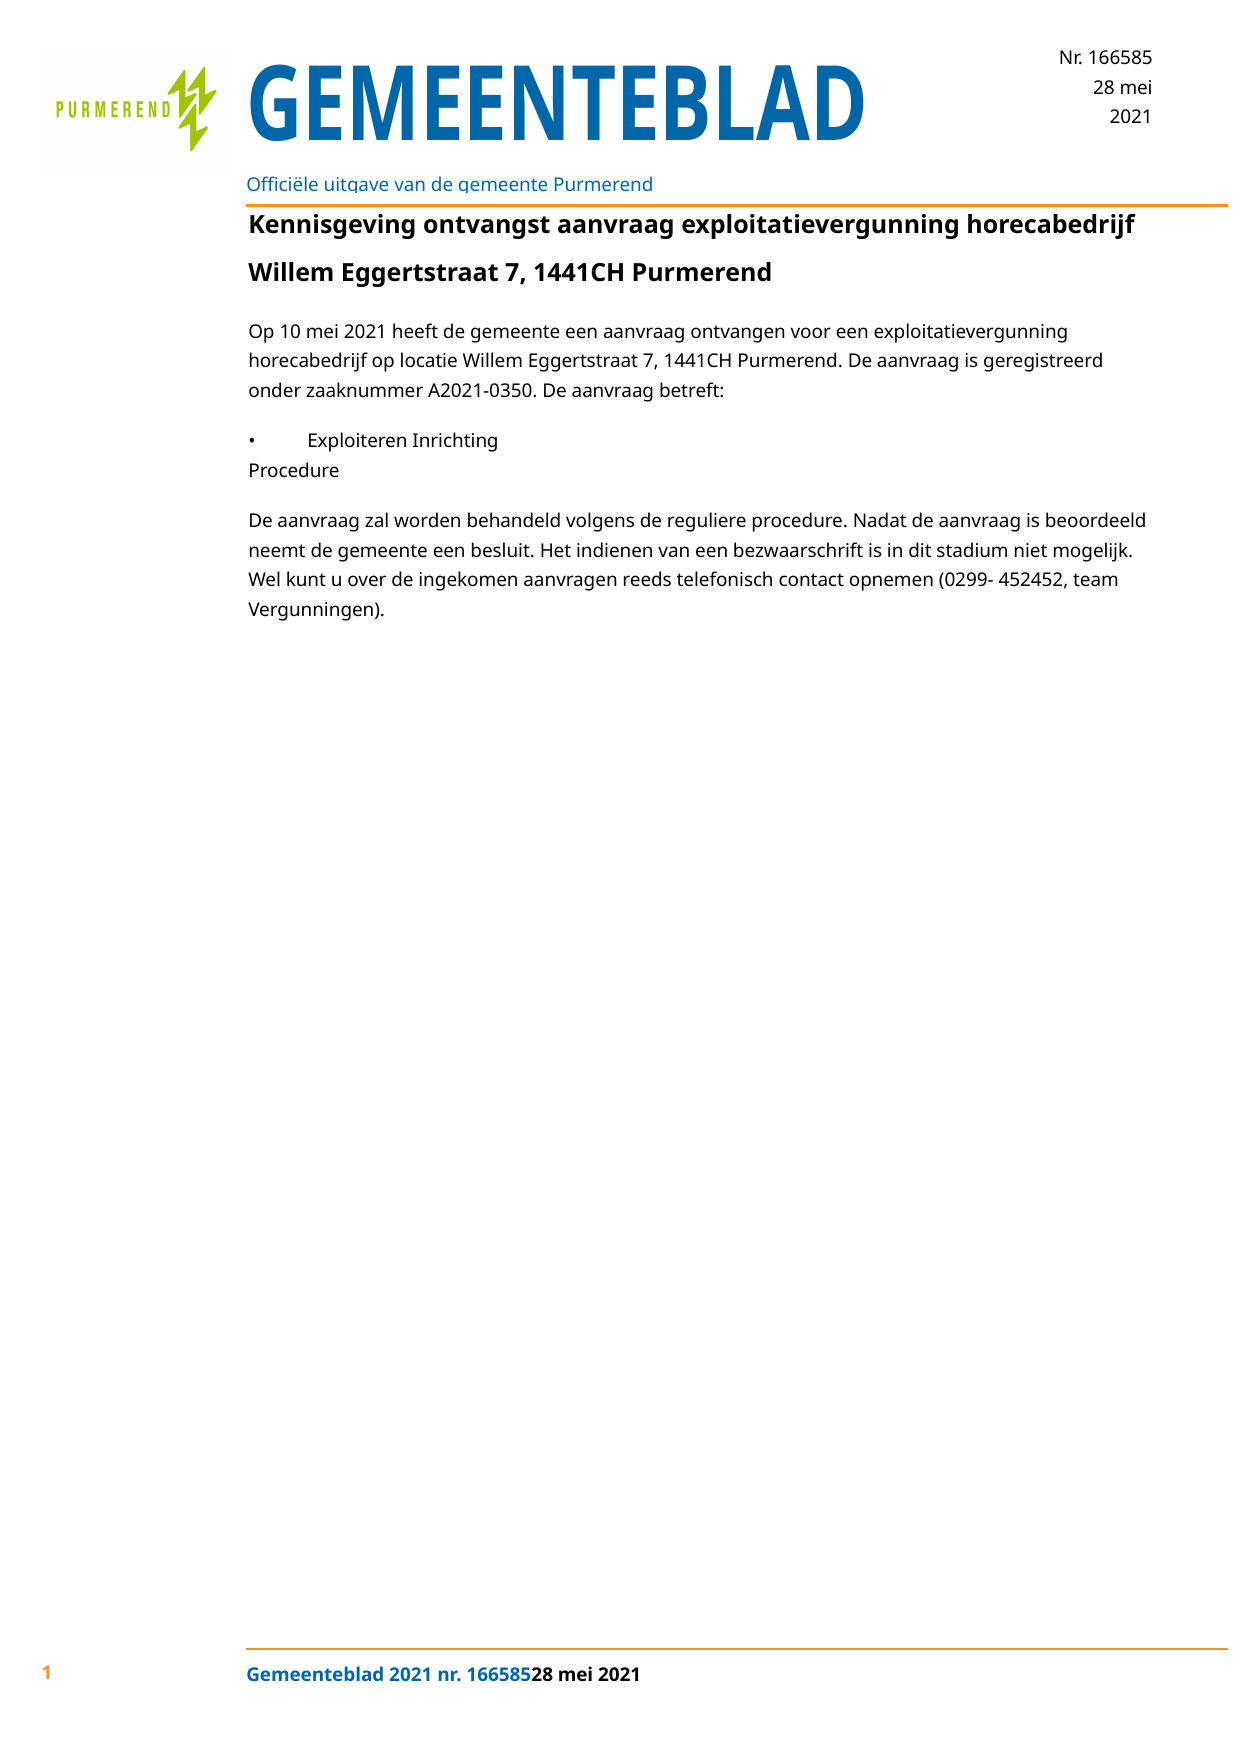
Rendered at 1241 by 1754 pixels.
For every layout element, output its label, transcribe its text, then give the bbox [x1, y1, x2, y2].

text Procedure [248, 457, 1152, 483]
picture [41, 47, 231, 172]
text Kennisgeving ontvangst aanvraag exploitatievergunning horecabedrijf Willem Eggertstraat 7, 1441CH Purmerend [248, 207, 1152, 288]
list Exploiteren Inrichting [248, 427, 1152, 453]
text Op 10 mei 2021 heeft de gemeente een aanvraag ontvangen voor een exploitatievergunning horecabedrijf op locatie Willem Eggertstraat 7, 1441CH Purmerend. De aanvraag is geregistreerd onder zaaknummer A2021-0350. De aanvraag betreft: [248, 318, 1152, 403]
text De aanvraag zal worden behandeld volgens de reguliere procedure. Nadat de aanvraag is beoordeeld neemt de gemeente een besluit. Het indienen van een bezwaarschrift is in dit stadium niet mogelijk. Wel kunt u over de ingekomen aanvragen reeds telefonisch contact opnemen (0299- 452452, team Vergunningen). [248, 507, 1152, 622]
